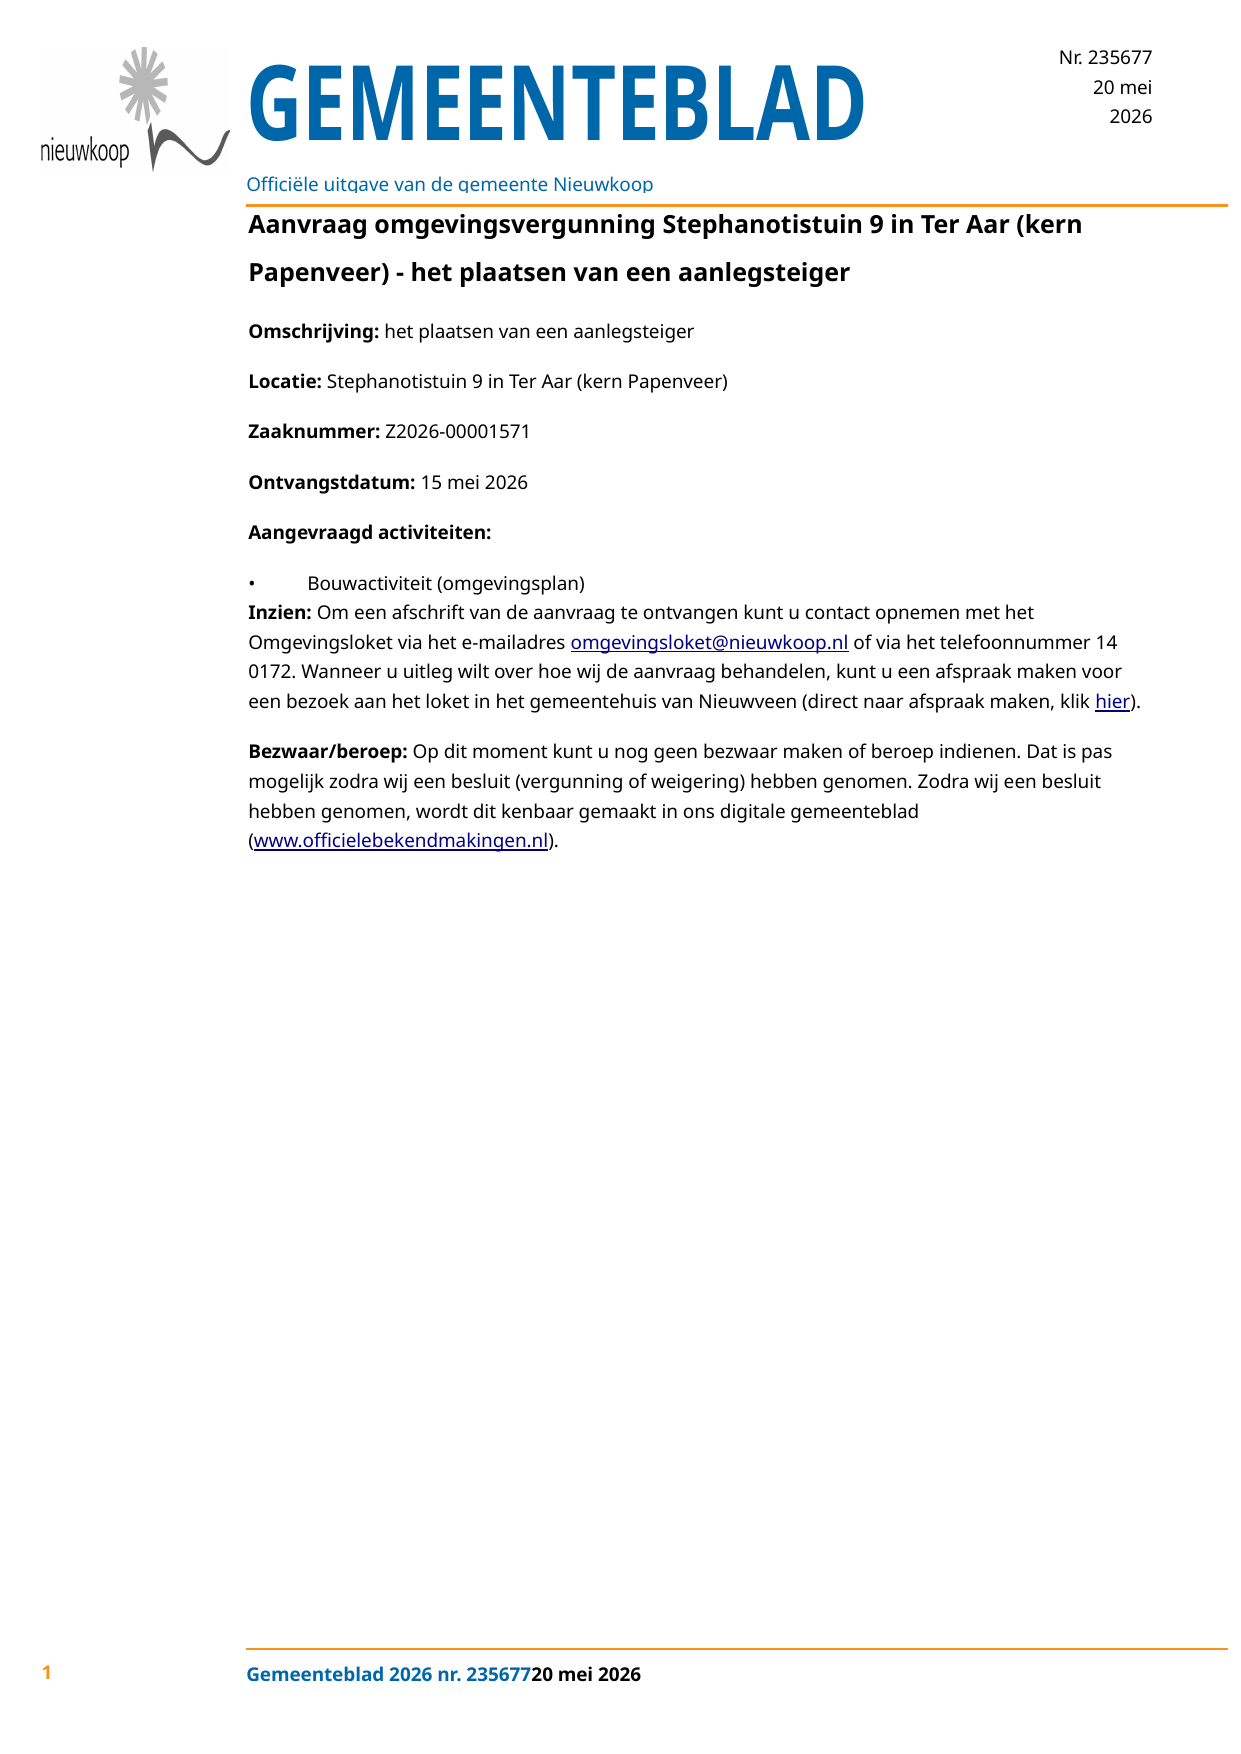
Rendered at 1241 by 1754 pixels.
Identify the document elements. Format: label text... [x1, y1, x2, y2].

picture [41, 47, 231, 172]
text Ontvangstdatum: 15 mei 2026 [248, 469, 1152, 495]
text Bezwaar/beroep: Op dit moment kunt u nog geen bezwaar maken of beroep indienen. Dat is pas mogelijk zodra wij een besluit (vergunning of weigering) hebben genomen. Zodra wij een besluit hebben genomen, wordt dit kenbaar gemaakt in ons digitale gemeenteblad (www.officielebekendmakingen.nl). [248, 739, 1152, 853]
text Inzien: Om een afschrift van de aanvraag te ontvangen kunt u contact opnemen met het Omgevingsloket via het e-mailadres omgevingsloket@nieuwkoop.nl of via het telefoonnummer 14 0172. Wanneer u uitleg wilt over hoe wij de aanvraag behandelen, kunt u een afspraak maken voor een bezoek aan het loket in het gemeentehuis van Nieuwveen (direct naar afspraak maken, klik hier). [248, 599, 1152, 714]
text Zaaknummer: Z2026-00001571 [248, 419, 1152, 444]
text Omschrijving: het plaatsen van een aanlegsteiger [248, 318, 1152, 344]
list Bouwactiviteit (omgevingsplan) [248, 570, 1152, 596]
text Aangevraagd activiteiten: [248, 519, 1152, 545]
text Aanvraag omgevingsvergunning Stephanotistuin 9 in Ter Aar (kern Papenveer) - het plaatsen van een aanlegsteiger [248, 207, 1152, 288]
text Locatie: Stephanotistuin 9 in Ter Aar (kern Papenveer) [248, 368, 1152, 394]
